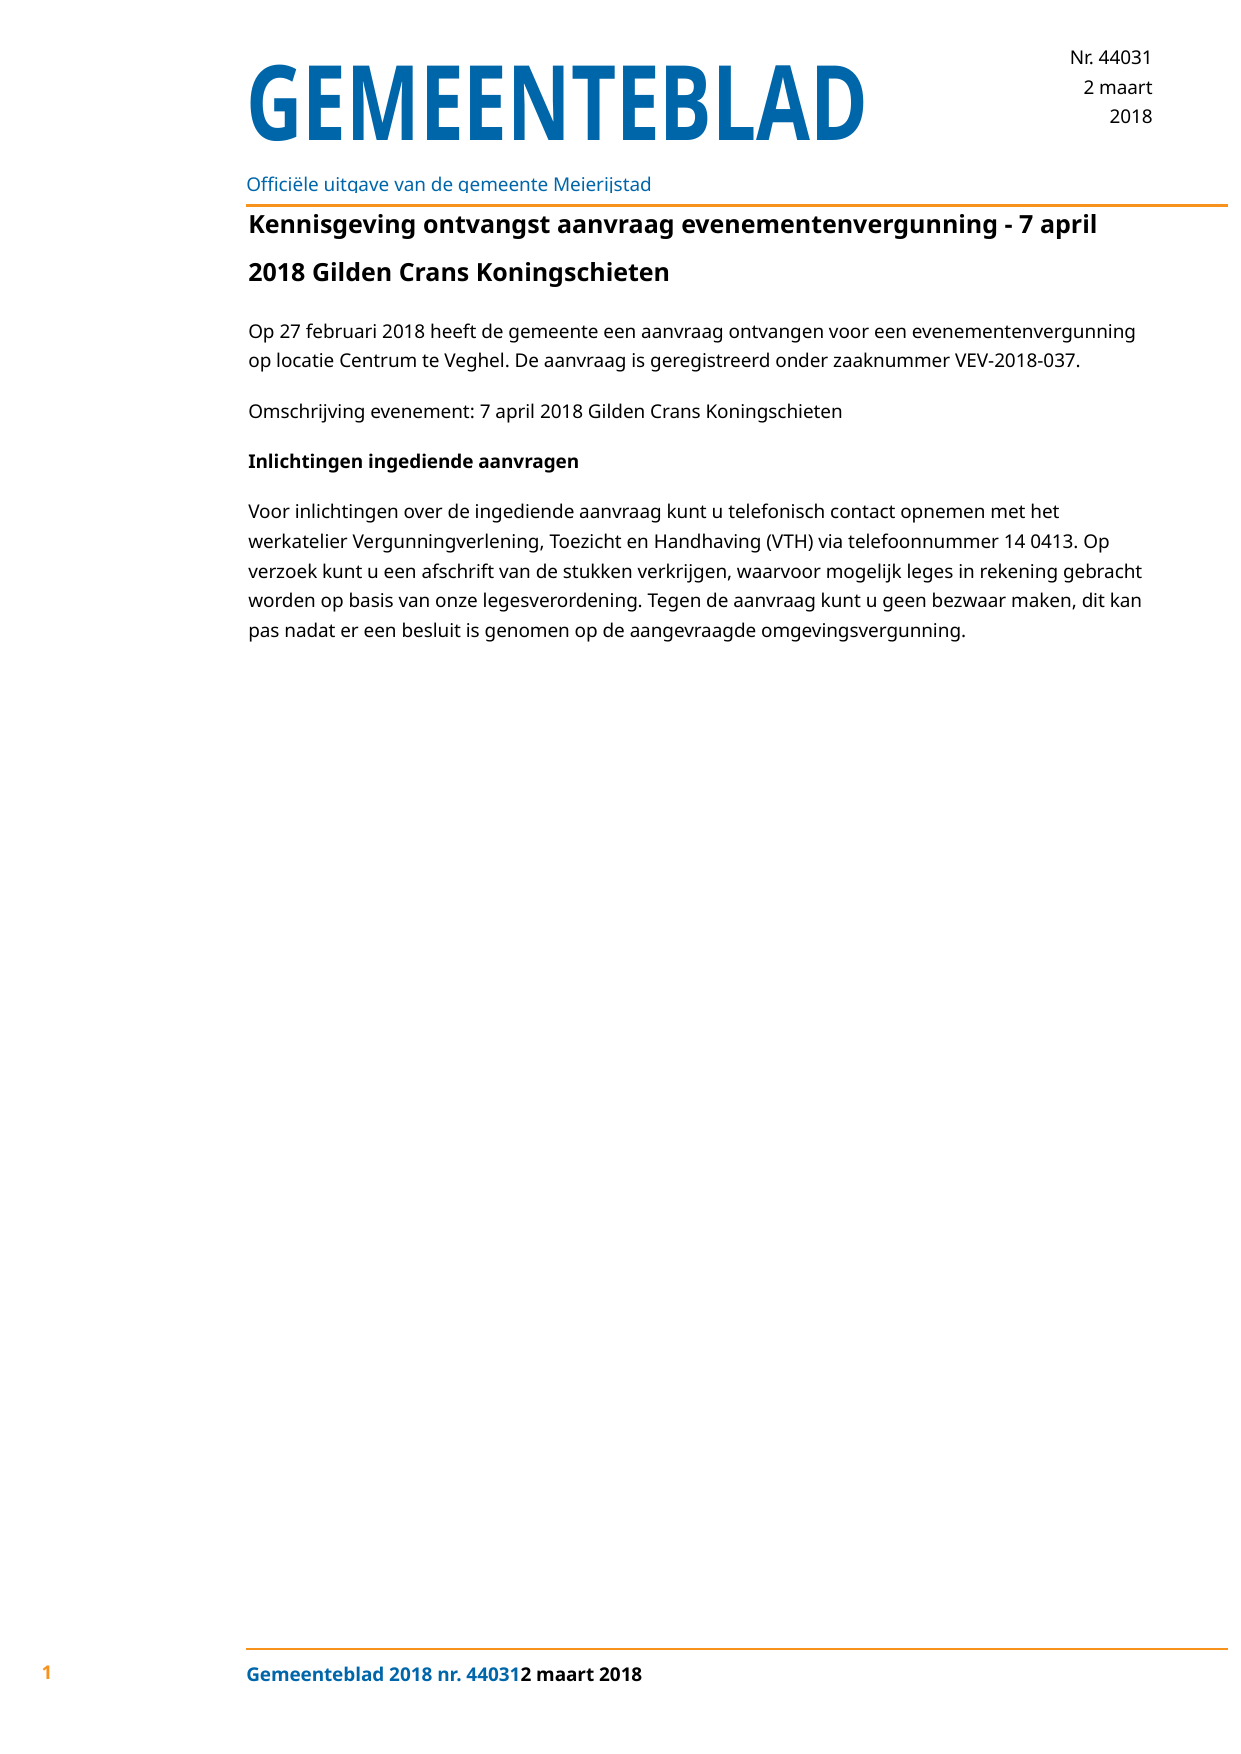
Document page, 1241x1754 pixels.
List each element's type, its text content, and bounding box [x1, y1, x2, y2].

text Voor inlichtingen over de ingediende aanvraag kunt u telefonisch contact opnemen met het werkatelier Vergunningverlening, Toezicht en Handhaving (VTH) via telefoonnummer 14 0413. Op verzoek kunt u een afschrift van de stukken verkrijgen, waarvoor mogelijk leges in rekening gebracht worden op basis van onze legesverordening. Tegen de aanvraag kunt u geen bezwaar maken, dit kan pas nadat er een besluit is genomen op de aangevraagde omgevingsvergunning. [248, 499, 1152, 643]
picture [41, 47, 231, 172]
text Inlichtingen ingediende aanvragen [248, 448, 1152, 474]
text Omschrijving evenement: 7 april 2018 Gilden Crans Koningschieten [248, 398, 1152, 424]
text Kennisgeving ontvangst aanvraag evenementenvergunning - 7 april 2018 Gilden Crans Koningschieten [248, 207, 1152, 288]
text Op 27 februari 2018 heeft de gemeente een aanvraag ontvangen voor een evenementenvergunning op locatie Centrum te Veghel. De aanvraag is geregistreerd onder zaaknummer VEV-2018-037. [248, 318, 1152, 373]
